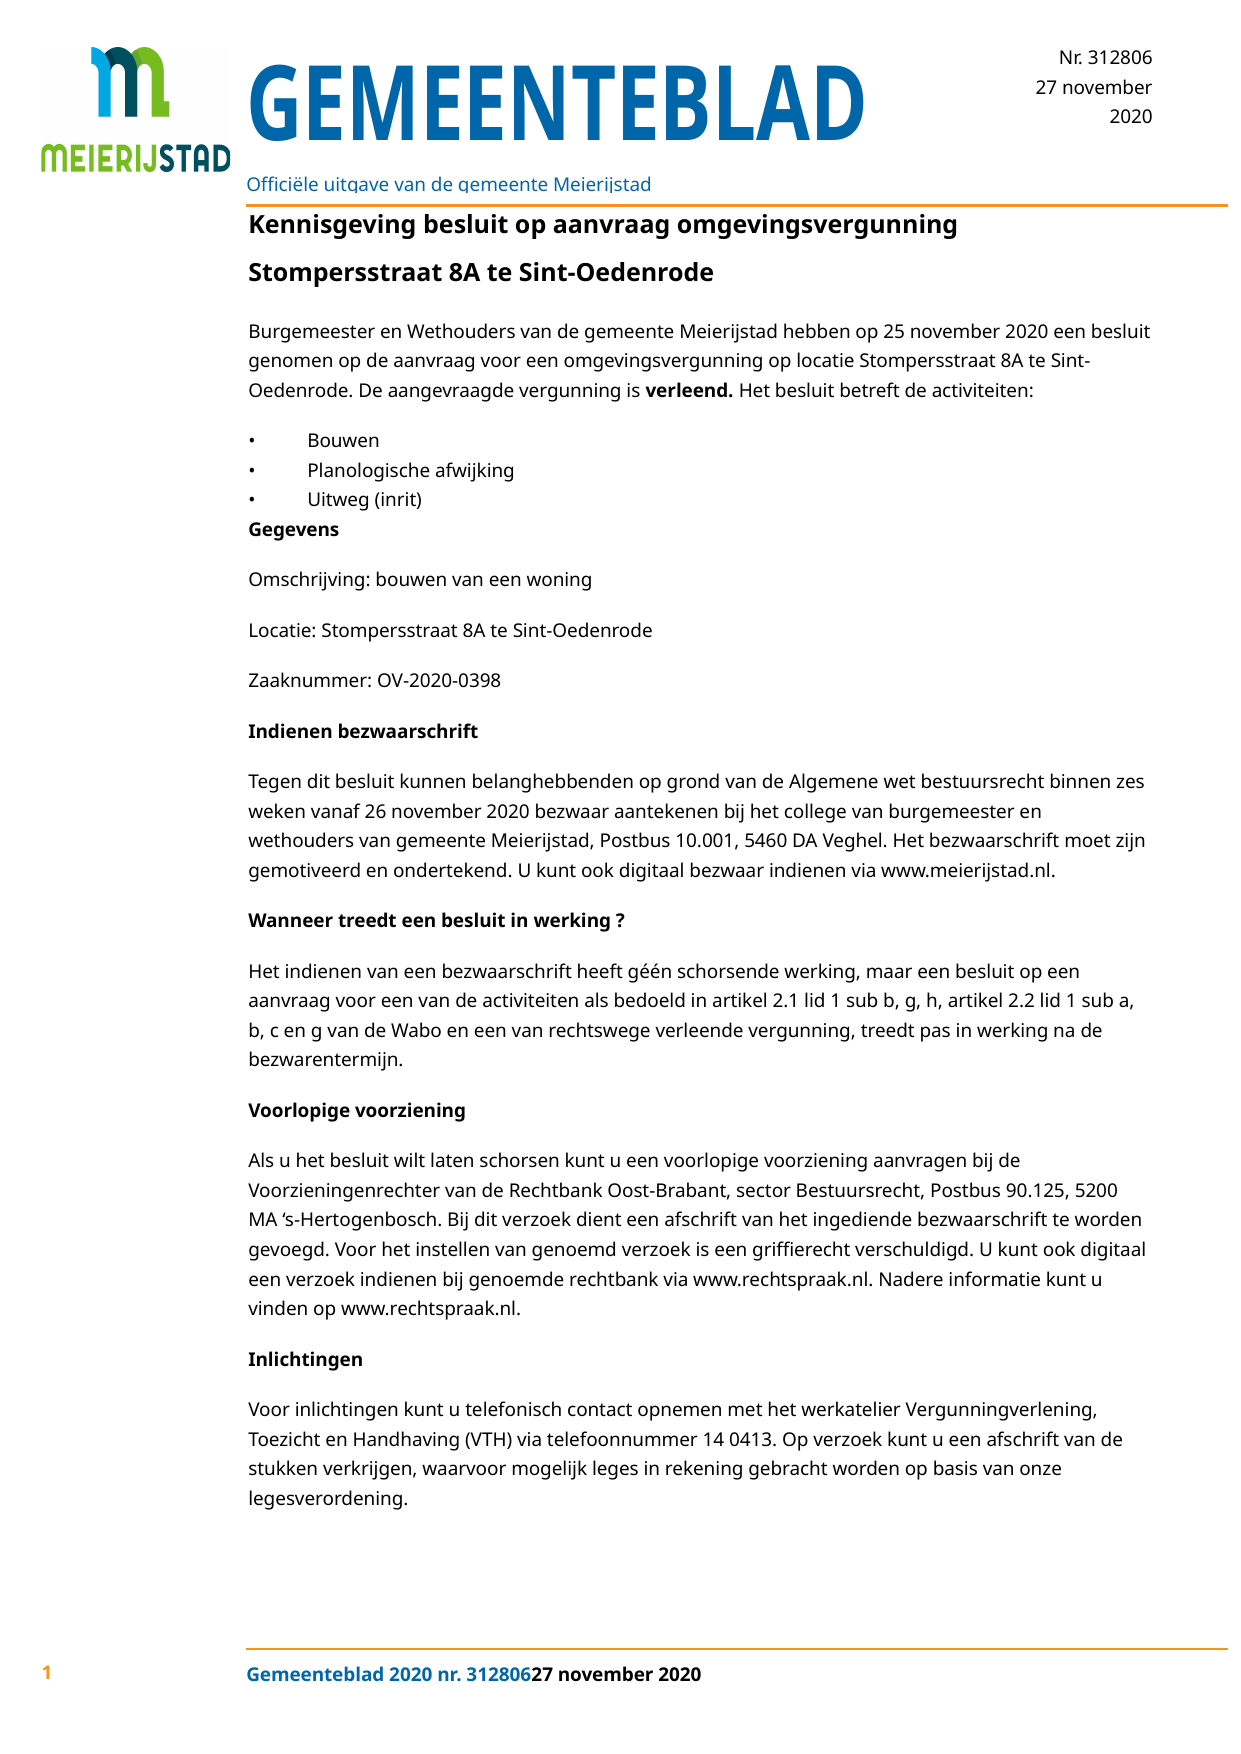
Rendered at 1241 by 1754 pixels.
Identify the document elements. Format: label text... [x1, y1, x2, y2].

list Bouwen [248, 427, 1152, 453]
text Locatie: Stompersstraat 8A te Sint-Oedenrode [248, 617, 1152, 643]
text Indienen bezwaarschrift [248, 718, 1152, 744]
text Het indienen van een bezwaarschrift heeft géén schorsende werking, maar een besluit op een aanvraag voor een van de activiteiten als bedoeld in artikel 2.1 lid 1 sub b, g, h, artikel 2.2 lid 1 sub a, b, c en g van de Wabo en een van rechtswege verleende vergunning, treedt pas in werking na de bezwarentermijn. [248, 958, 1152, 1072]
list Planologische afwijking [248, 457, 1152, 483]
text Burgemeester en Wethouders van de gemeente Meierijstad hebben op 25 november 2020 een besluit genomen op de aanvraag voor een omgevingsvergunning op locatie Stompersstraat 8A te Sint-Oedenrode. De aangevraagde vergunning is verleend. Het besluit betreft de activiteiten: [248, 318, 1152, 403]
text Zaaknummer: OV-2020-0398 [248, 667, 1152, 693]
text Wanneer treedt een besluit in werking ? [248, 907, 1152, 933]
text Als u het besluit wilt laten schorsen kunt u een voorlopige voorziening aanvragen bij de Voorzieningenrechter van de Rechtbank Oost-Brabant, sector Bestuursrecht, Postbus 90.125, 5200 MA ‘s-Hertogenbosch. Bij dit verzoek dient een afschrift van het ingediende bezwaarschrift te worden gevoegd. Voor het instellen van genoemd verzoek is een griffierecht verschuldigd. U kunt ook digitaal een verzoek indienen bij genoemde rechtbank via www.rechtspraak.nl. Nadere informatie kunt u vinden op www.rechtspraak.nl. [248, 1147, 1152, 1321]
picture [41, 47, 231, 172]
text Tegen dit besluit kunnen belanghebbenden op grond van de Algemene wet bestuursrecht binnen zes weken vanaf 26 november 2020 bezwaar aantekenen bij het college van burgemeester en wethouders van gemeente Meierijstad, Postbus 10.001, 5460 DA Veghel. Het bezwaarschrift moet zijn gemotiveerd en ondertekend. U kunt ook digitaal bezwaar indienen via www.meierijstad.nl. [248, 768, 1152, 883]
text Voor inlichtingen kunt u telefonisch contact opnemen met het werkatelier Vergunningverlening, Toezicht en Handhaving (VTH) via telefoonnummer 14 0413. Op verzoek kunt u een afschrift van de stukken verkrijgen, waarvoor mogelijk leges in rekening gebracht worden op basis van onze legesverordening. [248, 1396, 1152, 1511]
text Kennisgeving besluit op aanvraag omgevingsvergunning Stompersstraat 8A te Sint-Oedenrode [248, 207, 1152, 288]
text Omschrijving: bouwen van een woning [248, 567, 1152, 592]
text Inlichtingen [248, 1346, 1152, 1372]
text Gegevens [248, 516, 1152, 542]
list Uitweg (inrit) [248, 487, 1152, 512]
text Voorlopige voorziening [248, 1097, 1152, 1123]
